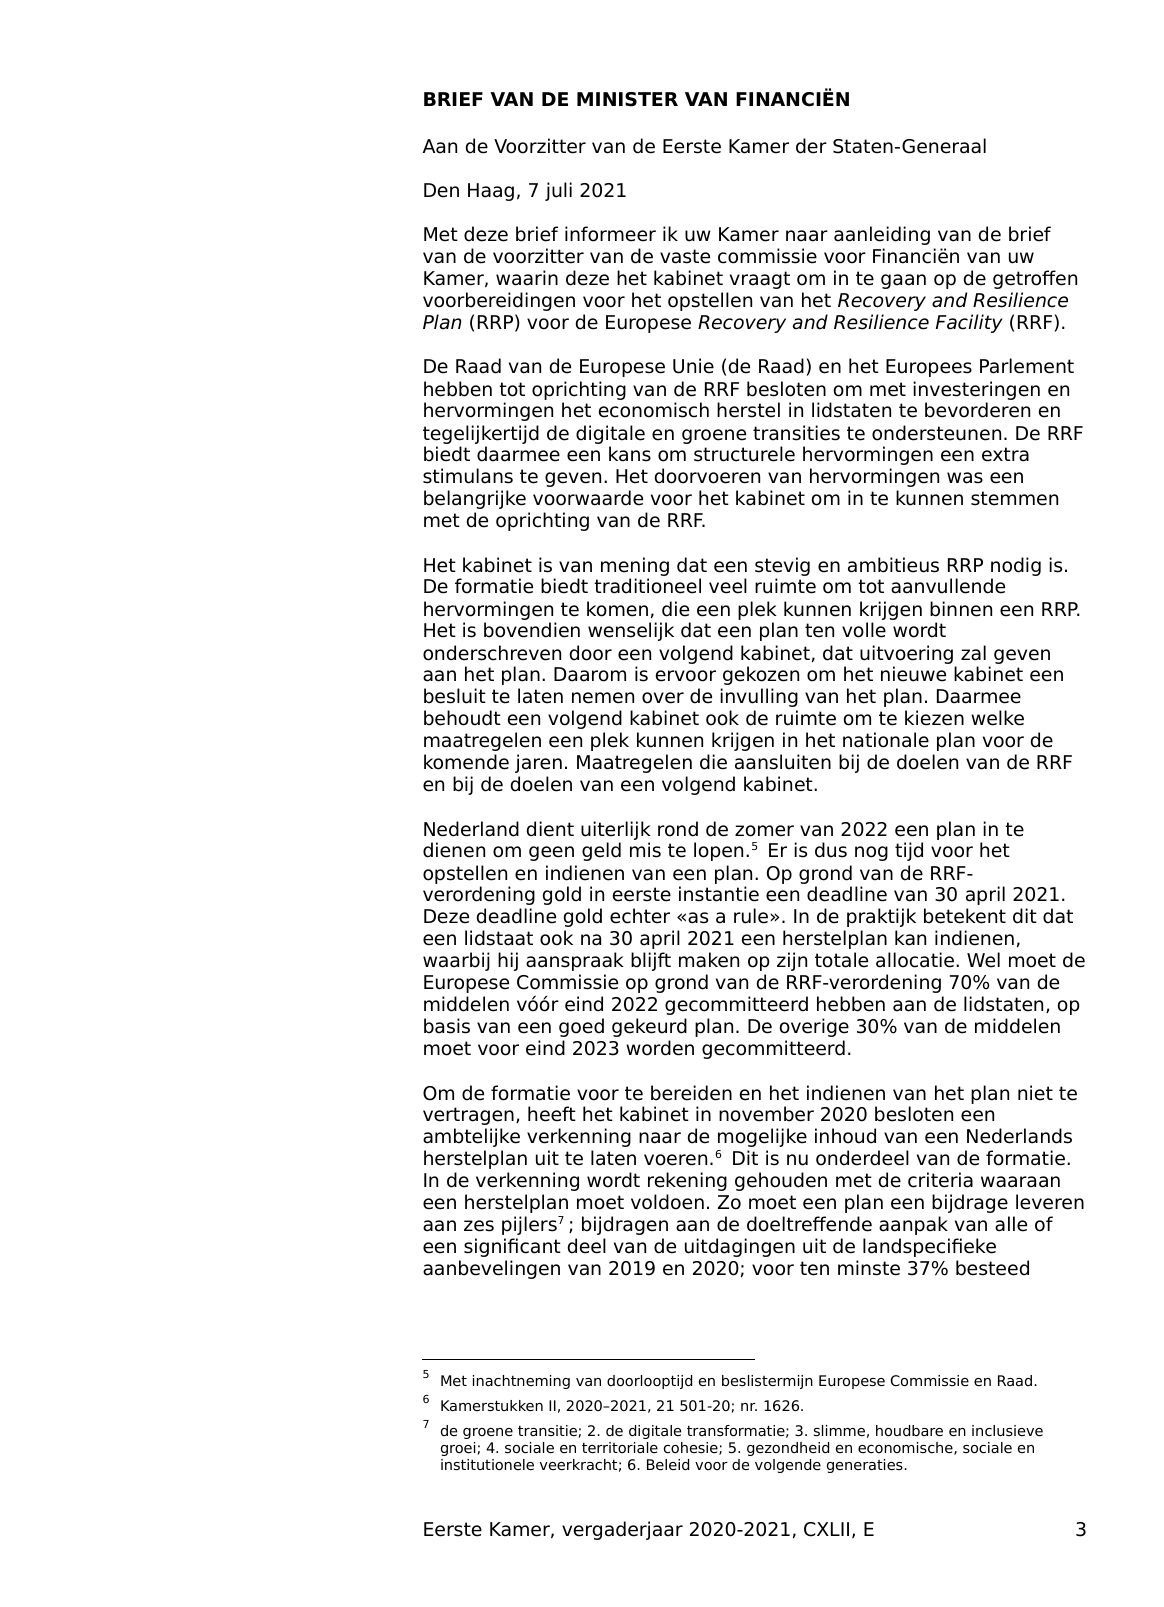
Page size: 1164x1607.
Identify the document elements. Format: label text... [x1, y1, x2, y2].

text Den Haag, 7 juli 2021 [422, 180, 1087, 202]
text Met deze brief informeer ik uw Kamer naar aanleiding van de brief van de voorzitter van de vaste commissie voor Financiën van uw Kamer, waarin deze het kabinet vraagt om in te gaan op de getroffen voorbereidingen voor het opstellen van het Recovery and Resilience Plan (RRP) voor de Europese Recovery and Resilience Facility (RRF). [422, 224, 1087, 334]
text Kamerstukken II, 2020–2021, 21 501-20; nr. 1626. [422, 1393, 1087, 1416]
text Aan de Voorzitter van de Eerste Kamer der Staten-Generaal [422, 136, 1087, 158]
subtitle BRIEF VAN DE MINISTER VAN FINANCIËN [422, 89, 1087, 111]
text Het kabinet is van mening dat een stevig en ambitieus RRP nodig is. De formatie biedt traditioneel veel ruimte om tot aanvullende hervormingen te komen, die een plek kunnen krijgen binnen een RRP. Het is bovendien wenselijk dat een plan ten volle wordt onderschreven door een volgend kabinet, dat uitvoering zal geven aan het plan. Daarom is ervoor gekozen om het nieuwe kabinet een besluit te laten nemen over de invulling van het plan. Daarmee behoudt een volgend kabinet ook de ruimte om te kiezen welke maatregelen een plek kunnen krijgen in het nationale plan voor de komende jaren. Maatregelen die aansluiten bij de doelen van de RRF en bij de doelen van een volgend kabinet. [422, 554, 1087, 796]
text Om de formatie voor te bereiden en het indienen van het plan niet te vertragen, heeft het kabinet in november 2020 besloten een ambtelijke verkenning naar de mogelijke inhoud van een Nederlands herstelplan uit te laten voeren. Dit is nu onderdeel van de formatie. In de verkenning wordt rekening gehouden met de criteria waaraan een herstelplan moet voldoen. Zo moet een plan een bijdrage leveren aan zes pijlers; bijdragen aan de doeltreffende aanpak van alle of een significant deel van de uitdagingen uit de landspecifieke aanbevelingen van 2019 en 2020; voor ten minste 37% besteed [422, 1082, 1087, 1280]
text Met inachtneming van doorlooptijd en beslistermijn Europese Commissie en Raad. [422, 1368, 1087, 1391]
text De Raad van de Europese Unie (de Raad) en het Europees Parlement hebben tot oprichting van de RRF besloten om met investeringen en hervormingen het economisch herstel in lidstaten te bevorderen en tegelijkertijd de digitale en groene transities te ondersteunen. De RRF biedt daarmee een kans om structurele hervormingen een extra stimulans te geven. Het doorvoeren van hervormingen was een belangrijke voorwaarde voor het kabinet om in te kunnen stemmen met de oprichting van de RRF. [422, 356, 1087, 532]
text de groene transitie; 2. de digitale transformatie; 3. slimme, houdbare en inclusieve groei; 4. sociale en territoriale cohesie; 5. gezondheid en economische, sociale en institutionele veerkracht; 6. Beleid voor de volgende generaties. [422, 1418, 1087, 1474]
text Nederland dient uiterlijk rond de zomer van 2022 een plan in te dienen om geen geld mis te lopen. Er is dus nog tijd voor het opstellen en indienen van een plan. Op grond van de RRF-verordening gold in eerste instantie een deadline van 30 april 2021. Deze deadline gold echter «as a rule». In de praktijk betekent dit dat een lidstaat ook na 30 april 2021 een herstelplan kan indienen, waarbij hij aanspraak blijft maken op zijn totale allocatie. Wel moet de Europese Commissie op grond van de RRF-verordening 70% van de middelen vóór eind 2022 gecommitteerd hebben aan de lidstaten, op basis van een goed gekeurd plan. De overige 30% van de middelen moet voor eind 2023 worden gecommitteerd. [422, 818, 1087, 1060]
